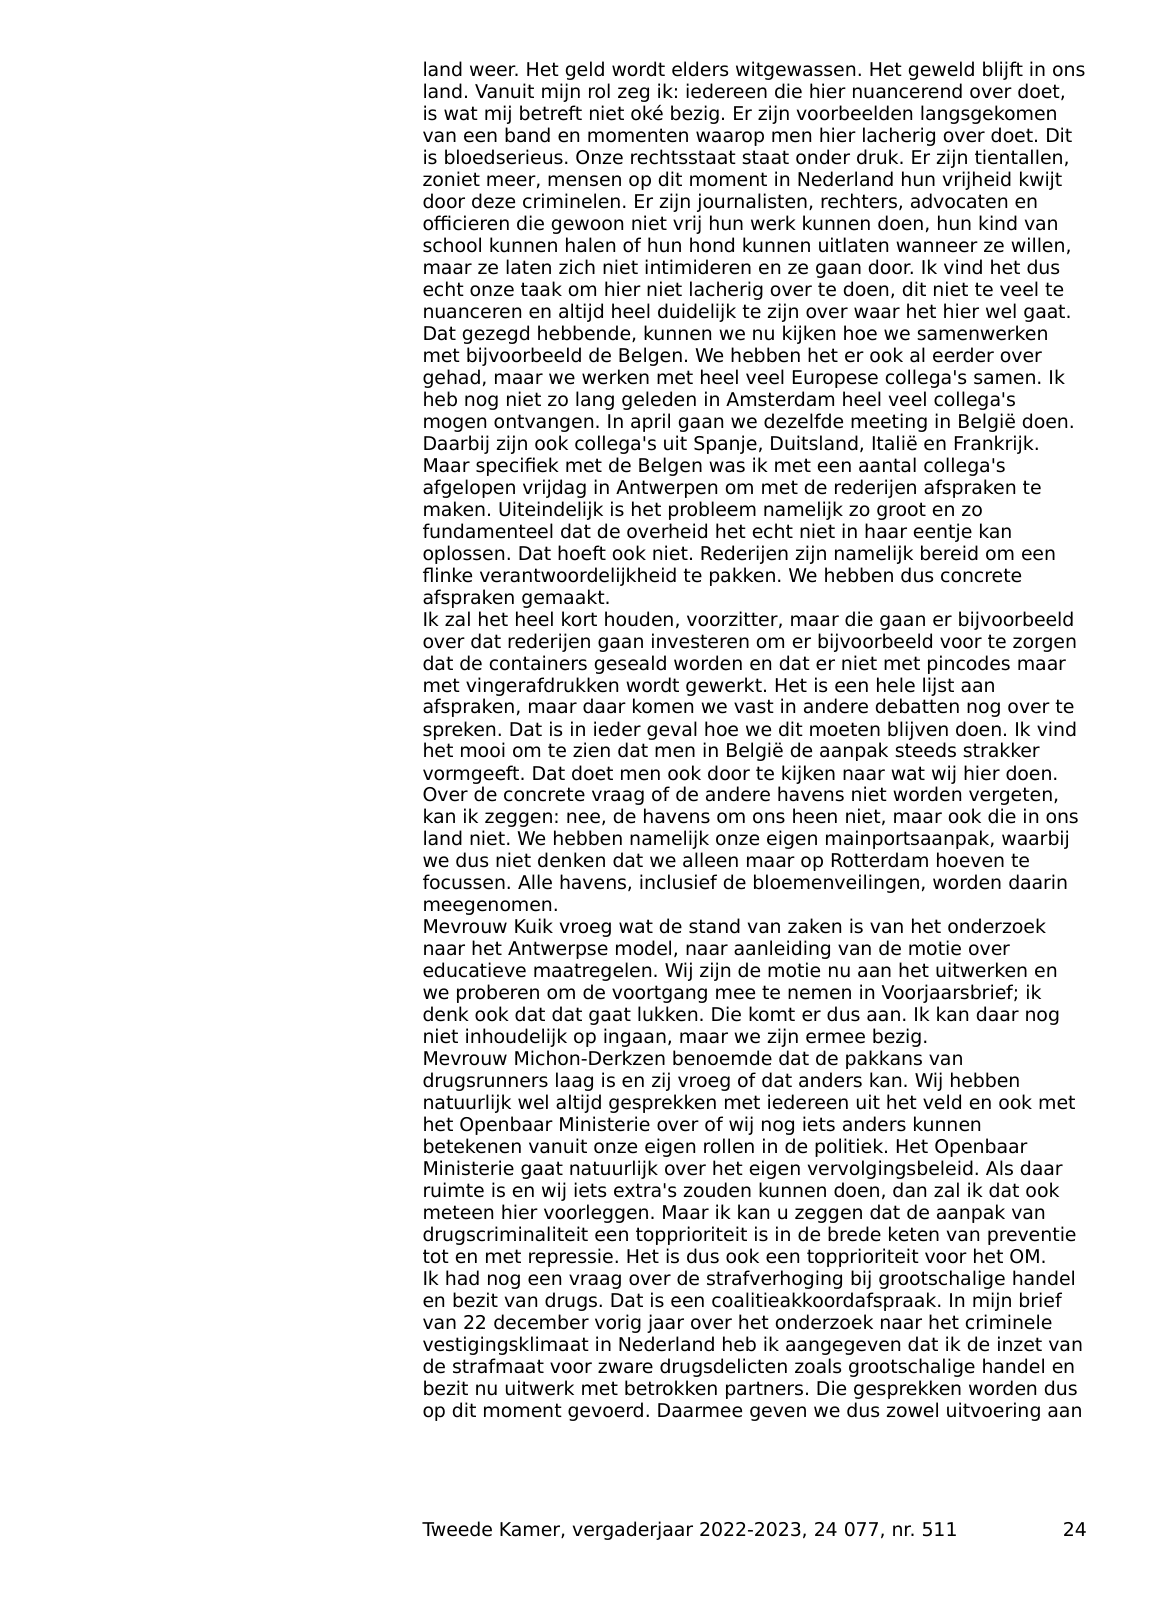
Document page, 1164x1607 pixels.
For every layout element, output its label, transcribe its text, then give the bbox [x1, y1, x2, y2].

text Ik had nog een vraag over de strafverhoging bij grootschalige handel en bezit van drugs. Dat is een coalitieakkoordafspraak. In mijn brief van 22 december vorig jaar over het onderzoek naar het criminele vestigingsklimaat in Nederland heb ik aangegeven dat ik de inzet van de strafmaat voor zware drugsdelicten zoals grootschalige handel en bezit nu uitwerk met betrokken partners. Die gesprekken worden dus op dit moment gevoerd. Daarmee geven we dus zowel uitvoering aan [422, 1268, 1087, 1422]
text Mevrouw Michon-Derkzen benoemde dat de pakkans van drugsrunners laag is en zij vroeg of dat anders kan. Wij hebben natuurlijk wel altijd gesprekken met iedereen uit het veld en ook met het Openbaar Ministerie over of wij nog iets anders kunnen betekenen vanuit onze eigen rollen in de politiek. Het Openbaar Ministerie gaat natuurlijk over het eigen vervolgingsbeleid. Als daar ruimte is en wij iets extra's zouden kunnen doen, dan zal ik dat ook meteen hier voorleggen. Maar ik kan u zeggen dat de aanpak van drugscriminaliteit een topprioriteit is in de brede keten van preventie tot en met repressie. Het is dus ook een topprioriteit voor het OM. [422, 1048, 1087, 1268]
text land weer. Het geld wordt elders witgewassen. Het geweld blijft in ons land. Vanuit mijn rol zeg ik: iedereen die hier nuancerend over doet, is wat mij betreft niet oké bezig. Er zijn voorbeelden langsgekomen van een band en momenten waarop men hier lacherig over doet. Dit is bloedserieus. Onze rechtsstaat staat onder druk. Er zijn tientallen, zoniet meer, mensen op dit moment in Nederland hun vrijheid kwijt door deze criminelen. Er zijn journalisten, rechters, advocaten en officieren die gewoon niet vrij hun werk kunnen doen, hun kind van school kunnen halen of hun hond kunnen uitlaten wanneer ze willen, maar ze laten zich niet intimideren en ze gaan door. Ik vind het dus echt onze taak om hier niet lacherig over te doen, dit niet te veel te nuanceren en altijd heel duidelijk te zijn over waar het hier wel gaat. [422, 59, 1087, 323]
text Ik zal het heel kort houden, voorzitter, maar die gaan er bijvoorbeeld over dat rederijen gaan investeren om er bijvoorbeeld voor te zorgen dat de containers geseald worden en dat er niet met pincodes maar met vingerafdrukken wordt gewerkt. Het is een hele lijst aan afspraken, maar daar komen we vast in andere debatten nog over te spreken. Dat is in ieder geval hoe we dit moeten blijven doen. Ik vind het mooi om te zien dat men in België de aanpak steeds strakker vormgeeft. Dat doet men ook door te kijken naar wat wij hier doen. Over de concrete vraag of de andere havens niet worden vergeten, kan ik zeggen: nee, de havens om ons heen niet, maar ook die in ons land niet. We hebben namelijk onze eigen mainportsaanpak, waarbij we dus niet denken dat we alleen maar op Rotterdam hoeven te focussen. Alle havens, inclusief de bloemenveilingen, worden daarin meegenomen. [422, 608, 1087, 916]
text Dat gezegd hebbende, kunnen we nu kijken hoe we samenwerken met bijvoorbeeld de Belgen. We hebben het er ook al eerder over gehad, maar we werken met heel veel Europese collega's samen. Ik heb nog niet zo lang geleden in Amsterdam heel veel collega's mogen ontvangen. In april gaan we dezelfde meeting in België doen. Daarbij zijn ook collega's uit Spanje, Duitsland, Italië en Frankrijk. Maar specifiek met de Belgen was ik met een aantal collega's afgelopen vrijdag in Antwerpen om met de rederijen afspraken te maken. Uiteindelijk is het probleem namelijk zo groot en zo fundamenteel dat de overheid het echt niet in haar eentje kan oplossen. Dat hoeft ook niet. Rederijen zijn namelijk bereid om een flinke verantwoordelijkheid te pakken. We hebben dus concrete afspraken gemaakt. [422, 323, 1087, 608]
text Mevrouw Kuik vroeg wat de stand van zaken is van het onderzoek naar het Antwerpse model, naar aanleiding van de motie over educatieve maatregelen. Wij zijn de motie nu aan het uitwerken en we proberen om de voortgang mee te nemen in Voorjaarsbrief; ik denk ook dat dat gaat lukken. Die komt er dus aan. Ik kan daar nog niet inhoudelijk op ingaan, maar we zijn ermee bezig. [422, 916, 1087, 1048]
